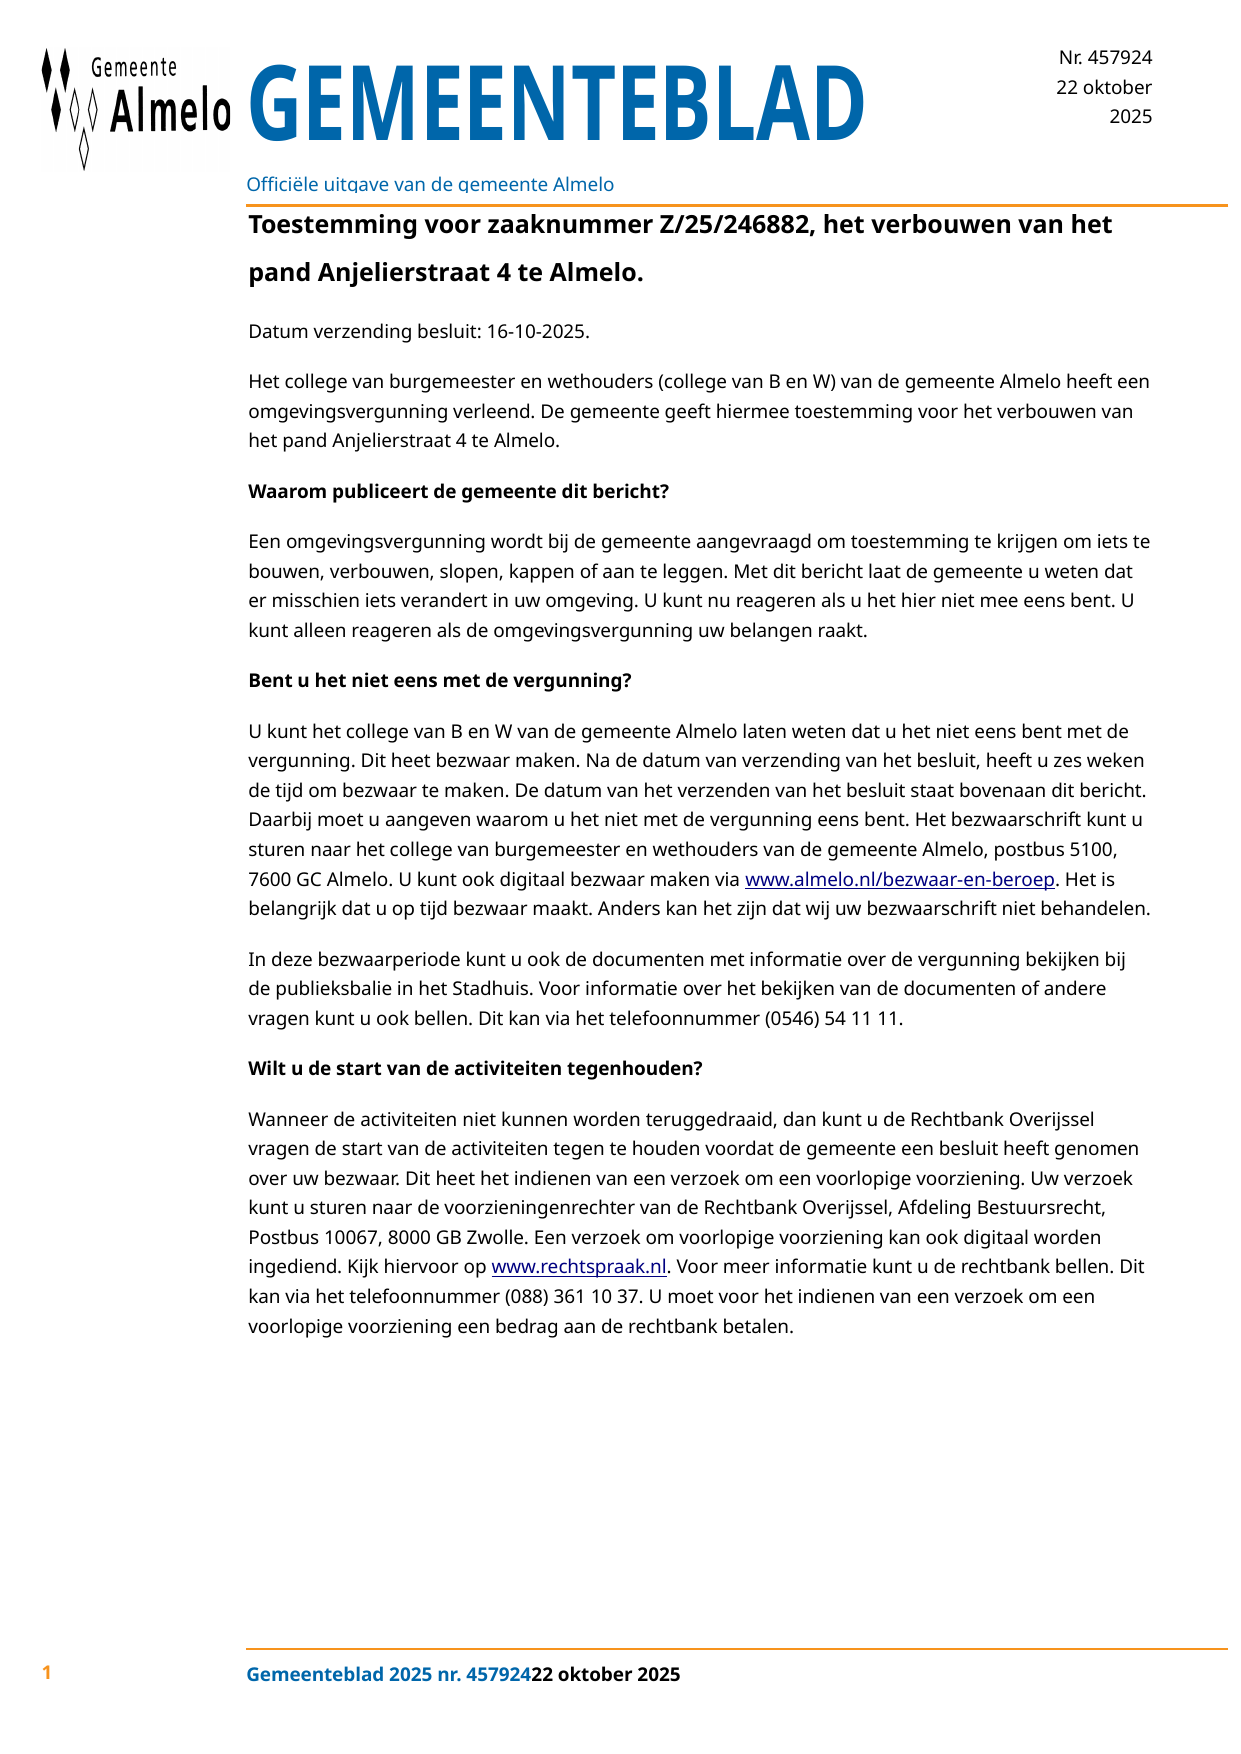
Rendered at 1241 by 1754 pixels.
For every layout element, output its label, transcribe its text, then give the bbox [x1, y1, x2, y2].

text Bent u het niet eens met de vergunning? [248, 667, 1152, 693]
text Wilt u de start van de activiteiten tegenhouden? [248, 1055, 1152, 1081]
text Toestemming voor zaaknummer Z/25/246882, het verbouwen van het pand Anjelierstraat 4 te Almelo. [248, 207, 1152, 288]
picture [41, 47, 231, 172]
text Het college van burgemeester en wethouders (college van B en W) van de gemeente Almelo heeft een omgevingsvergunning verleend. De gemeente geeft hiermee toestemming voor het verbouwen van het pand Anjelierstraat 4 te Almelo. [248, 368, 1152, 453]
text Datum verzending besluit: 16-10-2025. [248, 318, 1152, 344]
text Een omgevingsvergunning wordt bij de gemeente aangevraagd om toestemming te krijgen om iets te bouwen, verbouwen, slopen, kappen of aan te leggen. Met dit bericht laat de gemeente u weten dat er misschien iets verandert in uw omgeving. U kunt nu reageren als u het hier niet mee eens bent. U kunt alleen reageren als de omgevingsvergunning uw belangen raakt. [248, 528, 1152, 643]
text In deze bezwaarperiode kunt u ook de documenten met informatie over de vergunning bekijken bij de publieksbalie in het Stadhuis. Voor informatie over het bekijken van de documenten of andere vragen kunt u ook bellen. Dit kan via het telefoonnummer (0546) 54 11 11. [248, 946, 1152, 1031]
text U kunt het college van B en W van de gemeente Almelo laten weten dat u het niet eens bent met de vergunning. Dit heet bezwaar maken. Na de datum van verzending van het besluit, heeft u zes weken de tijd om bezwaar te maken. De datum van het verzenden van het besluit staat bovenaan dit bericht. Daarbij moet u aangeven waarom u het niet met de vergunning eens bent. Het bezwaarschrift kunt u sturen naar het college van burgemeester en wethouders van de gemeente Almelo, postbus 5100, 7600 GC Almelo. U kunt ook digitaal bezwaar maken via www.almelo.nl/bezwaar-en-beroep. Het is belangrijk dat u op tijd bezwaar maakt. Anders kan het zijn dat wij uw bezwaarschrift niet behandelen. [248, 718, 1152, 921]
text Wanneer de activiteiten niet kunnen worden teruggedraaid, dan kunt u de Rechtbank Overijssel vragen de start van de activiteiten tegen te houden voordat de gemeente een besluit heeft genomen over uw bezwaar. Dit heet het indienen van een verzoek om een voorlopige voorziening. Uw verzoek kunt u sturen naar de voorzieningenrechter van de Rechtbank Overijssel, Afdeling Bestuursrecht, Postbus 10067, 8000 GB Zwolle. Een verzoek om voorlopige voorziening kan ook digitaal worden ingediend. Kijk hiervoor op www.rechtspraak.nl. Voor meer informatie kunt u de rechtbank bellen. Dit kan via het telefoonnummer (088) 361 10 37. U moet voor het indienen van een verzoek om een voorlopige voorziening een bedrag aan de rechtbank betalen. [248, 1106, 1152, 1339]
text Waarom publiceert de gemeente dit bericht? [248, 478, 1152, 504]
